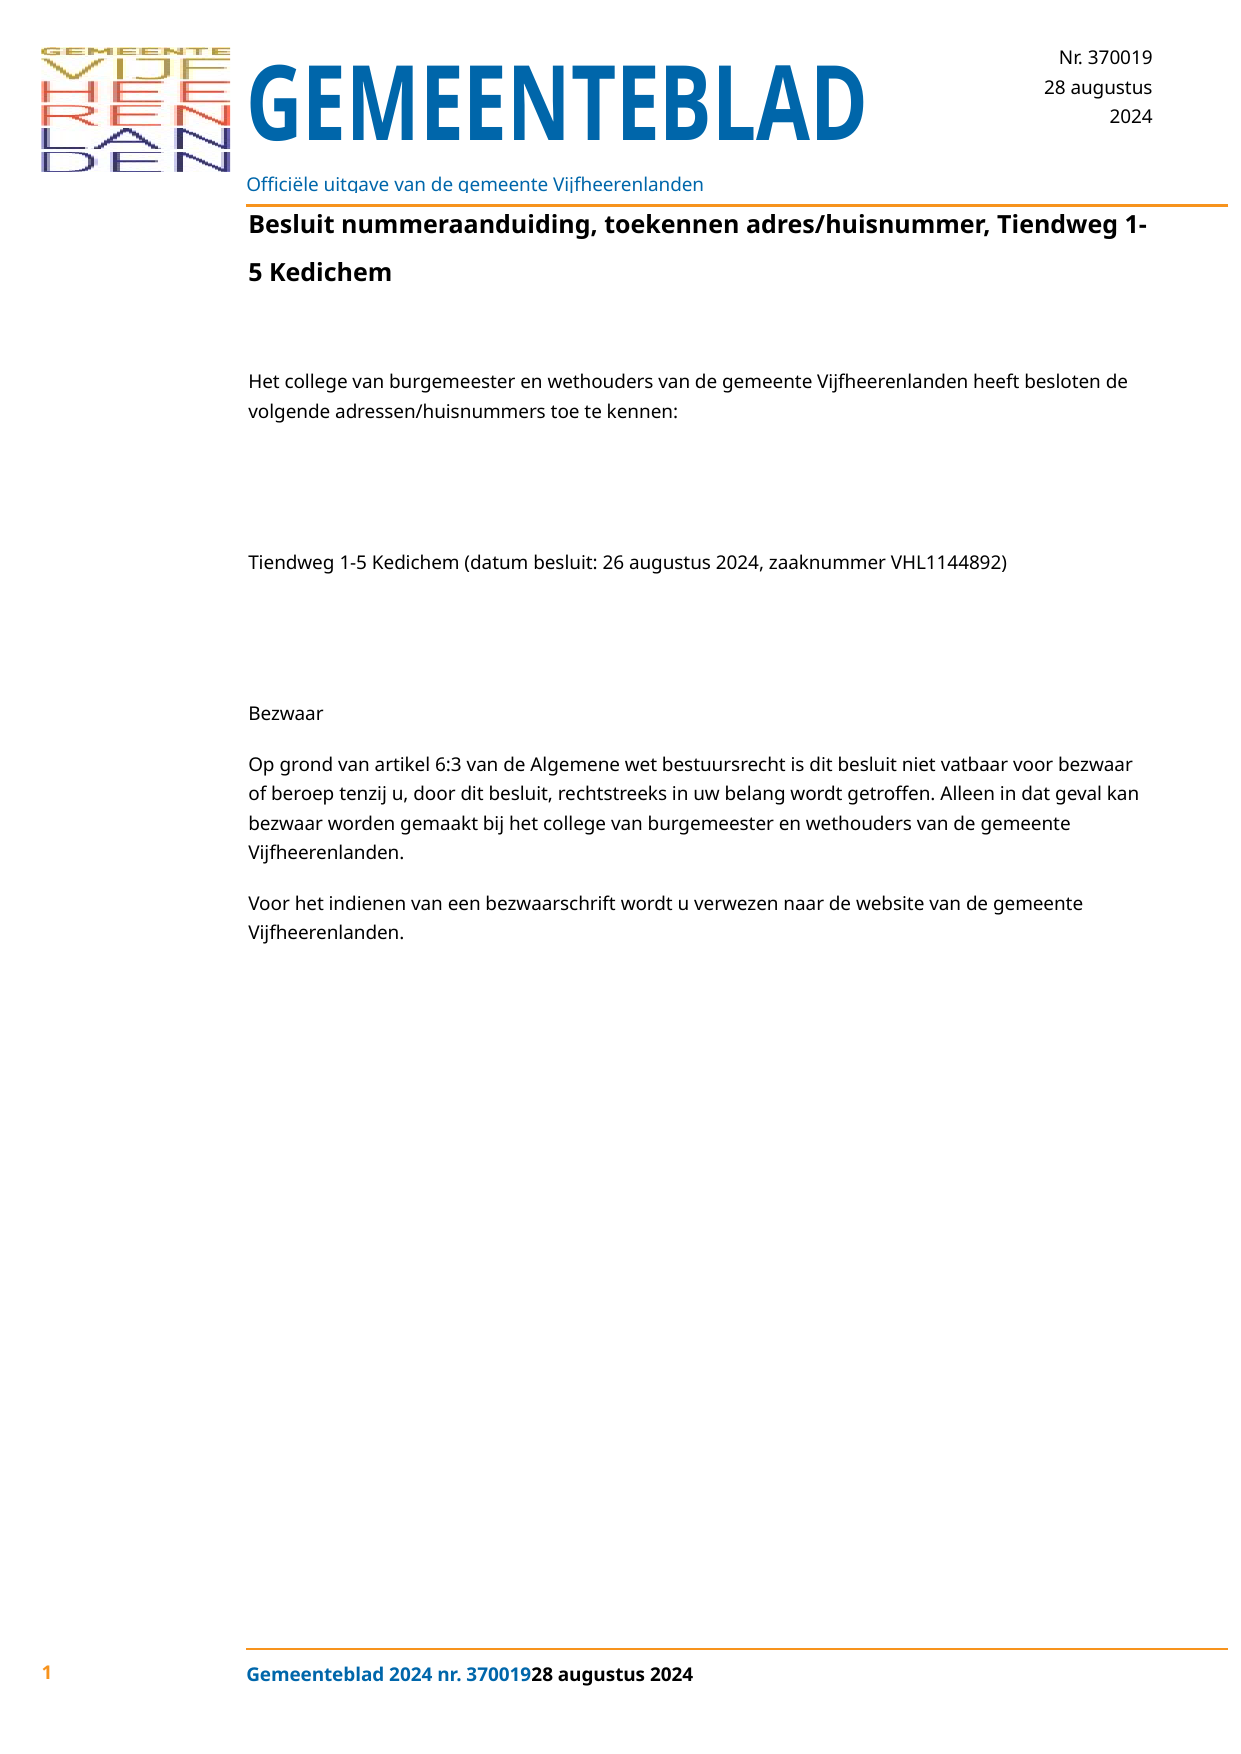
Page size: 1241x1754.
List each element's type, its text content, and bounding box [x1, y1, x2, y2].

text Bezwaar [248, 700, 1152, 726]
text Het college van burgemeester en wethouders van de gemeente Vijfheerenlanden heeft besloten de volgende adressen/huisnummers toe te kennen: [248, 368, 1152, 424]
picture [41, 47, 231, 172]
text Tiendweg 1-5 Kedichem (datum besluit: 26 augustus 2024, zaaknummer VHL1144892) [248, 549, 1152, 575]
text Op grond van artikel 6:3 van de Algemene wet bestuursrecht is dit besluit niet vatbaar voor bezwaar of beroep tenzij u, door dit besluit, rechtstreeks in uw belang wordt getroffen. Alleen in dat geval kan bezwaar worden gemaakt bij het college van burgemeester en wethouders van de gemeente Vijfheerenlanden. [248, 751, 1152, 865]
text Besluit nummeraanduiding, toekennen adres/huisnummer, Tiendweg 1-5 Kedichem [248, 207, 1152, 288]
text Voor het indienen van een bezwaarschrift wordt u verwezen naar de website van de gemeente Vijfheerenlanden. [248, 890, 1152, 945]
